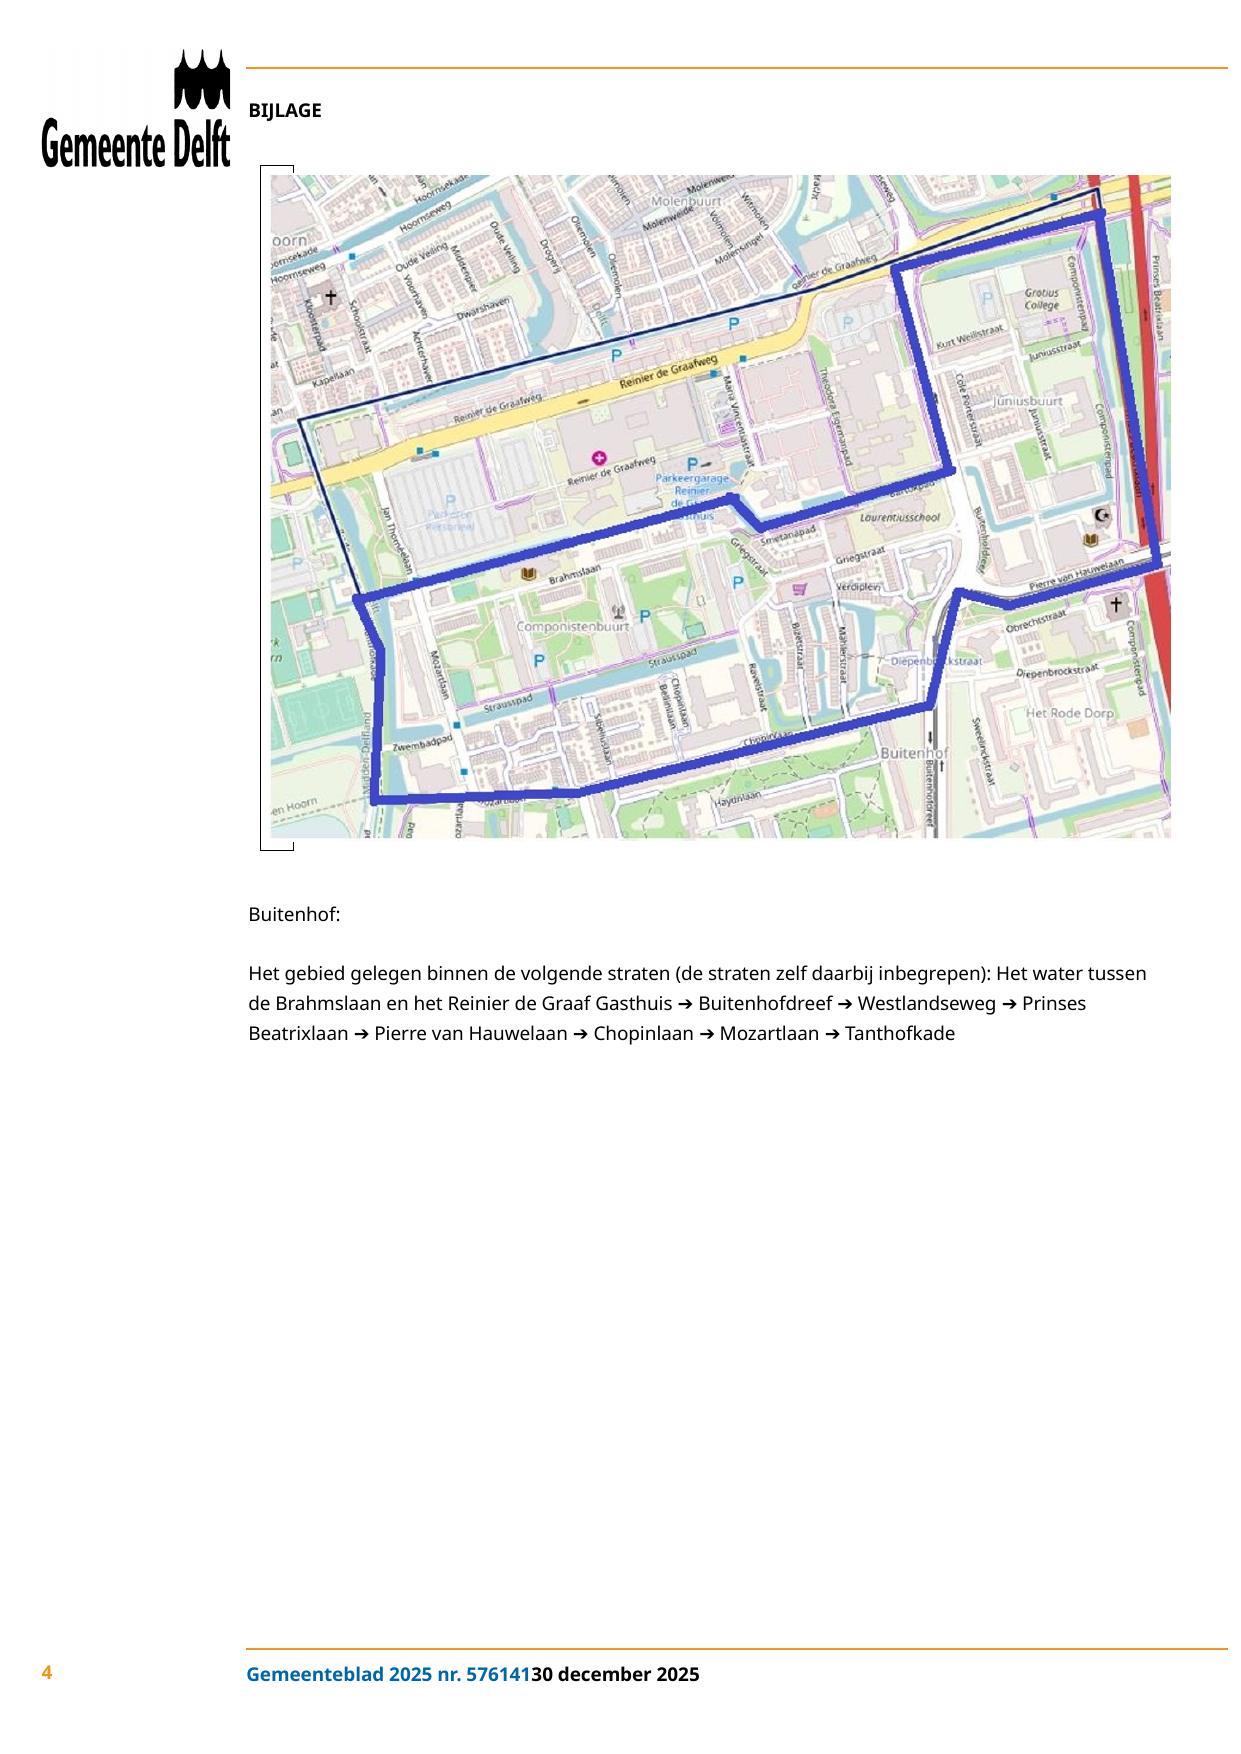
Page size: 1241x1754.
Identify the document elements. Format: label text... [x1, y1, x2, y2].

picture [41, 47, 231, 172]
text Het gebied gelegen binnen de volgende straten (de straten zelf daarbij inbegrepen): Het water tussen de Brahmslaan en het Reinier de Graaf Gasthuis ➔ Buitenhofdreef ➔ Westlandseweg ➔ Prinses Beatrixlaan ➔ Pierre van Hauwelaan ➔ Chopinlaan ➔ Mozartlaan ➔ Tanthofkade [248, 961, 1152, 1045]
text Buitenhof: [248, 901, 1152, 927]
picture [268, 173, 1173, 842]
text BIJLAGE [248, 95, 1152, 123]
